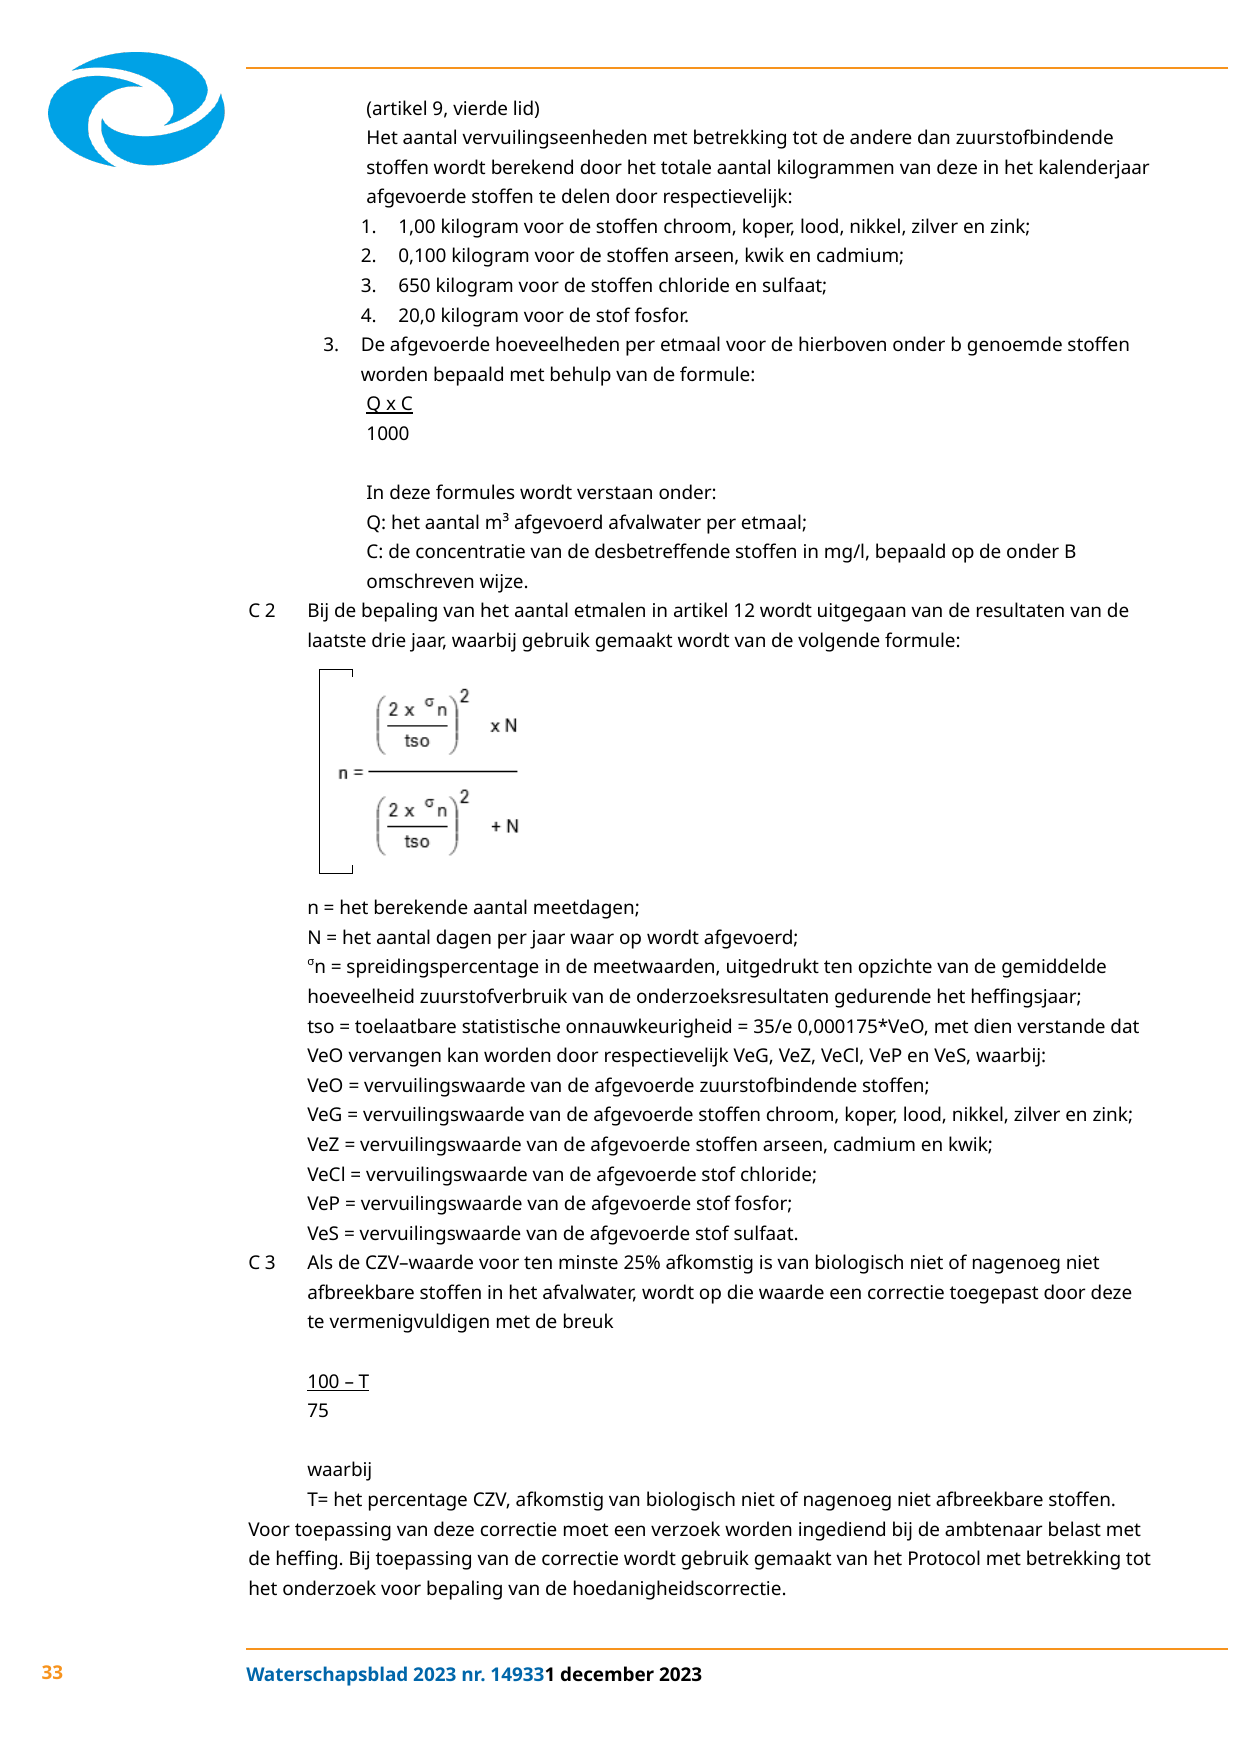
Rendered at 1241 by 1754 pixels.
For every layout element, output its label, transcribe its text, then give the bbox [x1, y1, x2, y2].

list De afgevoerde hoeveelheden per etmaal voor de hierboven onder b genoemde stoffen worden bepaald met behulp van de formule: [323, 331, 1152, 387]
list 20,0 kilogram voor de stof fosfor. [361, 302, 1152, 328]
list Bij de bepaling van het aantal etmalen in artikel 12 wordt uitgegaan van de resultaten van de laatste drie jaar, waarbij gebruik gemaakt wordt van de volgende formule: [248, 598, 1152, 653]
list VeS = vervuilingswaarde van de afgevoerde stof sulfaat. [248, 1220, 1152, 1246]
list n = het berekende aantal meetdagen; [248, 894, 1152, 920]
list Q: het aantal m³ afgevoerd afvalwater per etmaal; [307, 509, 1152, 535]
list VeG = vervuilingswaarde van de afgevoerde stoffen chroom, koper, lood, nikkel, zilver en zink; [248, 1102, 1152, 1127]
list 1000 [307, 420, 1152, 446]
list 0,100 kilogram voor de stoffen arseen, kwik en cadmium; [361, 243, 1152, 268]
list VeZ = vervuilingswaarde van de afgevoerde stoffen arseen, cadmium en kwik; [248, 1131, 1152, 1157]
list 1,00 kilogram voor de stoffen chroom, koper, lood, nikkel, zilver en zink; [361, 213, 1152, 239]
list 75 [248, 1397, 1152, 1423]
list In deze formules wordt verstaan onder: [307, 479, 1152, 505]
list Q x C [307, 391, 1152, 416]
list Als de CZV–waarde voor ten minste 25% afkomstig is van biologisch niet of nagenoeg niet afbreekbare stoffen in het afvalwater, wordt op die waarde een correctie toegepast door deze te vermenigvuldigen met de breuk [248, 1249, 1152, 1334]
list (artikel 9, vierde lid) [307, 95, 1152, 121]
list VeO = vervuilingswaarde van de afgevoerde zuurstofbindende stoffen; [248, 1072, 1152, 1098]
list waarbij [248, 1457, 1152, 1482]
picture [327, 677, 535, 865]
list tso = toelaatbare statistische onnauwkeurigheid = 35/e 0,000175*VeO, met dien verstande dat VeO vervangen kan worden door respectievelijk VeG, VeZ, VeCl, VeP en VeS, waarbij: [248, 1013, 1152, 1068]
list 100 – T [248, 1368, 1152, 1394]
picture [41, 47, 231, 172]
list VeCl = vervuilingswaarde van de afgevoerde stof chloride; [248, 1161, 1152, 1187]
list Het aantal vervuilingseenheden met betrekking tot de andere dan zuurstofbindende stoffen wordt berekend door het totale aantal kilogrammen van deze in het kalenderjaar afgevoerde stoffen te delen door respectievelijk: [307, 124, 1152, 209]
list 650 kilogram voor de stoffen chloride en sulfaat; [361, 272, 1152, 298]
list T= het percentage CZV, afkomstig van biologisch niet of nagenoeg niet afbreekbare stoffen. [248, 1486, 1152, 1512]
list VeP = vervuilingswaarde van de afgevoerde stof fosfor; [248, 1190, 1152, 1216]
text Voor toepassing van deze correctie moet een verzoek worden ingediend bij de ambtenaar belast met de heffing. Bij toepassing van de correctie wordt gebruik gemaakt van het Protocol met betrekking tot het onderzoek voor bepaling van de hoedanigheidscorrectie. [248, 1516, 1152, 1601]
list N = het aantal dagen per jaar waar op wordt afgevoerd; [248, 924, 1152, 950]
list σn = spreidingspercentage in de meetwaarden, uitgedrukt ten opzichte van de gemiddelde hoeveelheid zuurstofverbruik van de onderzoeksresultaten gedurende het heffingsjaar; [248, 954, 1152, 1009]
list C: de concentratie van de desbetreffende stoffen in mg/l, bepaald op de onder B omschreven wijze. [307, 538, 1152, 594]
